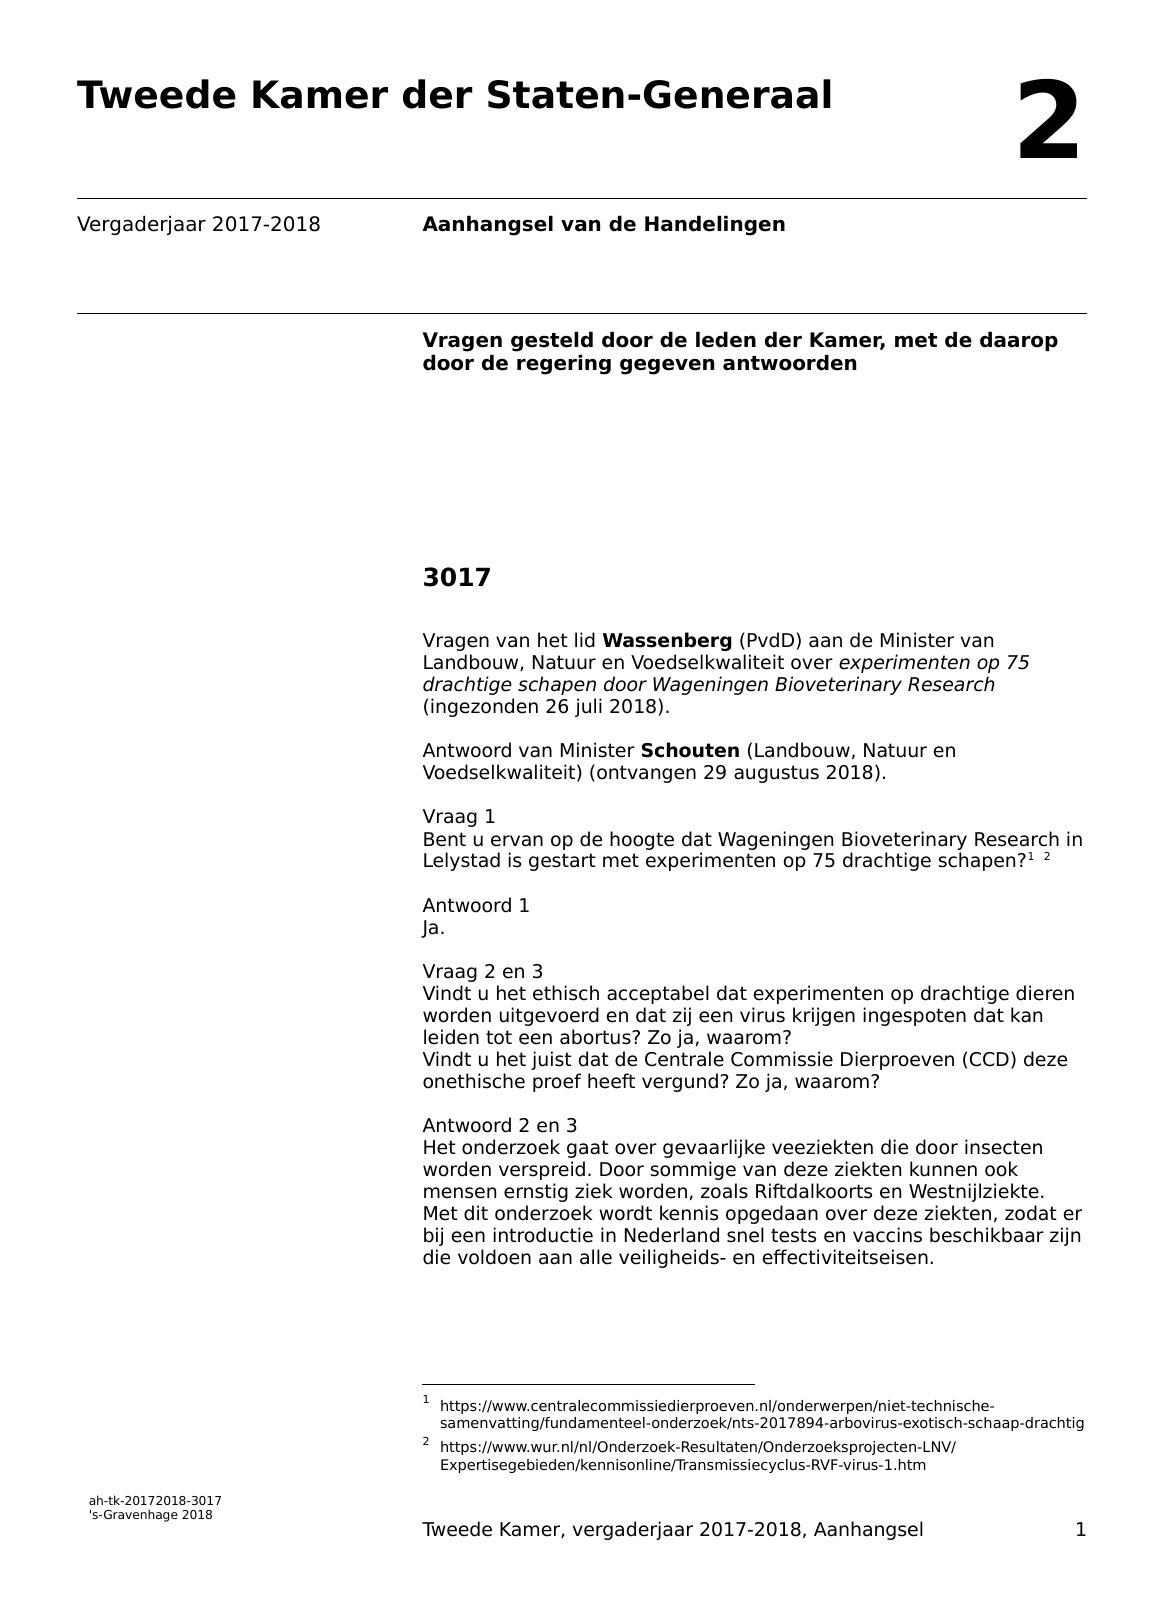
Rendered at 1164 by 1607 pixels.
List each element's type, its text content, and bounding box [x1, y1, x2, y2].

table_cell Vragen gesteld door de leden der Kamer, met de daarop door de regering gegeven antwoorden [422, 314, 1087, 375]
table_cell [77, 314, 422, 375]
text Antwoord 2 en 3 [422, 1115, 1087, 1137]
text Antwoord 1 [422, 894, 1087, 917]
text Het onderzoek gaat over gevaarlijke veeziekten die door insecten worden verspreid. Door sommige van deze ziekten kunnen ook mensen ernstig ziek worden, zoals Riftdalkoorts en Westnijlziekte. Met dit onderzoek wordt kennis opgedaan over deze ziekten, zodat er bij een introductie in Nederland snel tests en vaccins beschikbaar zijn die voldoen aan alle veiligheids- en effectiviteitseisen. [422, 1137, 1087, 1269]
table_header 2 [886, 59, 1087, 198]
text Antwoord van Minister Schouten (Landbouw, Natuur en Voedselkwaliteit) (ontvangen 29 augustus 2018). [422, 740, 1087, 784]
text https://www.wur.nl/nl/Onderzoek-Resultaten/Onderzoeksprojecten-LNV/Expertisegebieden/kennisonline/Transmissiecyclus-RVF-virus-1.htm [422, 1435, 1087, 1474]
table_cell Aanhangsel van de Handelingen [422, 199, 1087, 313]
table_cell Vergaderjaar 2017-2018 [77, 199, 422, 313]
table_header Tweede Kamer der Staten-Generaal [77, 59, 886, 198]
text Vragen van het lid Wassenberg (PvdD) aan de Minister van Landbouw, Natuur en Voedselkwaliteit over experimenten op 75 drachtige schapen door Wageningen Bioveterinary Research (ingezonden 26 juli 2018). [422, 630, 1087, 718]
text Vraag 2 en 3 [422, 961, 1087, 983]
text Vindt u het juist dat de Centrale Commissie Dierproeven (CCD) deze onethische proef heeft vergund? Zo ja, waarom? [422, 1049, 1087, 1093]
text Bent u ervan op de hoogte dat Wageningen Bioveterinary Research in Lelystad is gestart met experimenten op 75 drachtige schapen? [422, 828, 1087, 872]
text Vraag 1 [422, 806, 1087, 828]
text Ja. [422, 917, 1087, 938]
text ah-tk-20172018-3017 [88, 1494, 323, 1508]
text https://www.centralecommissiedierproeven.nl/onderwerpen/niet-technische-samenvatting/fundamenteel-onderzoek/nts-2017894-arbovirus-exotisch-schaap-drachtig [422, 1393, 1087, 1432]
text 's-Gravenhage 2018 [88, 1508, 323, 1522]
text Vindt u het ethisch acceptabel dat experimenten op drachtige dieren worden uitgevoerd en dat zij een virus krijgen ingespoten dat kan leiden tot een abortus? Zo ja, waarom? [422, 983, 1087, 1049]
text 3017 [422, 563, 1087, 592]
